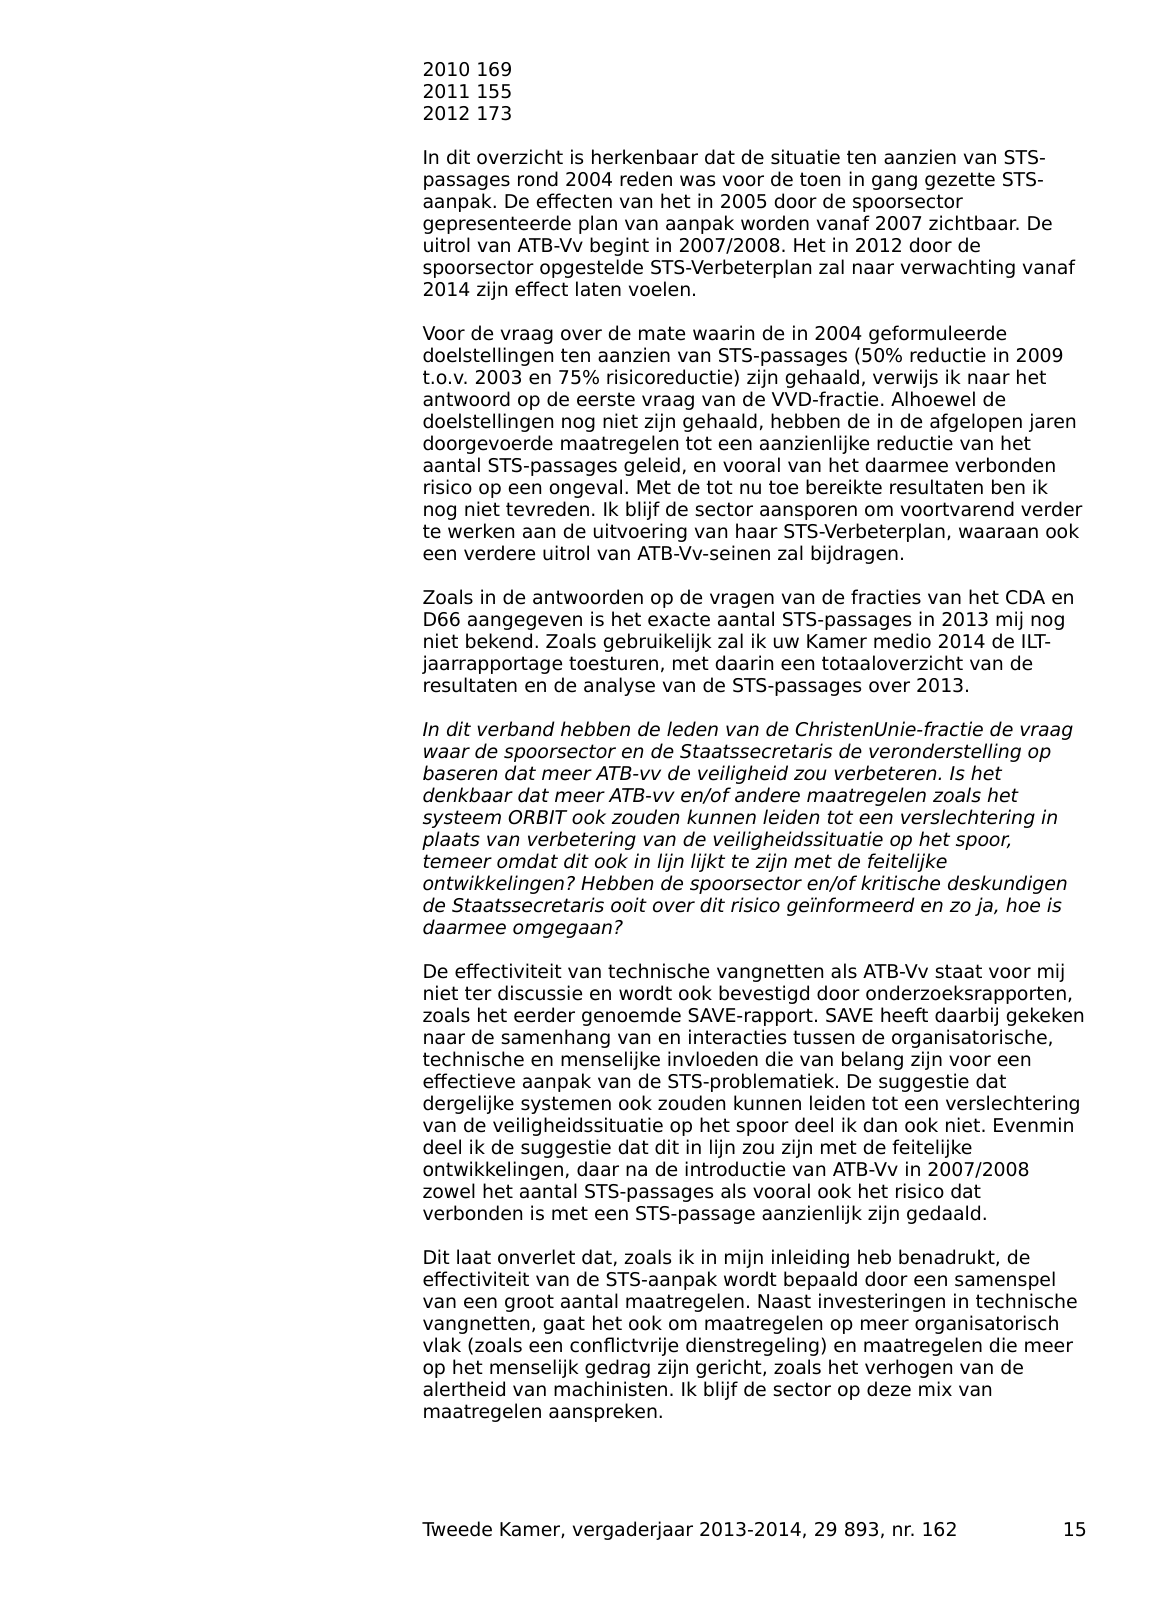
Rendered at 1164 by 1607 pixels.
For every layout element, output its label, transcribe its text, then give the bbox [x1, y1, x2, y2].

text In dit overzicht is herkenbaar dat de situatie ten aanzien van STS-passages rond 2004 reden was voor de toen in gang gezette STS-aanpak. De effecten van het in 2005 door de spoorsector gepresenteerde plan van aanpak worden vanaf 2007 zichtbaar. De uitrol van ATB-Vv begint in 2007/2008. Het in 2012 door de spoorsector opgestelde STS-Verbeterplan zal naar verwachting vanaf 2014 zijn effect laten voelen. [422, 147, 1087, 301]
text 2012 173 [422, 103, 1087, 125]
text Voor de vraag over de mate waarin de in 2004 geformuleerde doelstellingen ten aanzien van STS-passages (50% reductie in 2009 t.o.v. 2003 en 75% risicoreductie) zijn gehaald, verwijs ik naar het antwoord op de eerste vraag van de VVD-fractie. Alhoewel de doelstellingen nog niet zijn gehaald, hebben de in de afgelopen jaren doorgevoerde maatregelen tot een aanzienlijke reductie van het aantal STS-passages geleid, en vooral van het daarmee verbonden risico op een ongeval. Met de tot nu toe bereikte resultaten ben ik nog niet tevreden. Ik blijf de sector aansporen om voortvarend verder te werken aan de uitvoering van haar STS-Verbeterplan, waaraan ook een verdere uitrol van ATB-Vv-seinen zal bijdragen. [422, 323, 1087, 565]
text Zoals in de antwoorden op de vragen van de fracties van het CDA en D66 aangegeven is het exacte aantal STS-passages in 2013 mij nog niet bekend. Zoals gebruikelijk zal ik uw Kamer medio 2014 de ILT-jaarrapportage toesturen, met daarin een totaaloverzicht van de resultaten en de analyse van de STS-passages over 2013. [422, 587, 1087, 697]
text In dit verband hebben de leden van de ChristenUnie-fractie de vraag waar de spoorsector en de Staatssecretaris de veronderstelling op baseren dat meer ATB-vv de veiligheid zou verbeteren. Is het denkbaar dat meer ATB-vv en/of andere maatregelen zoals het systeem ORBIT ook zouden kunnen leiden tot een verslechtering in plaats van verbetering van de veiligheidssituatie op het spoor, temeer omdat dit ook in lijn lijkt te zijn met de feitelijke ontwikkelingen? Hebben de spoorsector en/of kritische deskundigen de Staatssecretaris ooit over dit risico geïnformeerd en zo ja, hoe is daarmee omgegaan? [422, 719, 1087, 939]
text 2011 155 [422, 81, 1087, 103]
text Dit laat onverlet dat, zoals ik in mijn inleiding heb benadrukt, de effectiviteit van de STS-aanpak wordt bepaald door een samenspel van een groot aantal maatregelen. Naast investeringen in technische vangnetten, gaat het ook om maatregelen op meer organisatorisch vlak (zoals een conflictvrije dienstregeling) en maatregelen die meer op het menselijk gedrag zijn gericht, zoals het verhogen van de alertheid van machinisten. Ik blijf de sector op deze mix van maatregelen aanspreken. [422, 1247, 1087, 1423]
text De effectiviteit van technische vangnetten als ATB-Vv staat voor mij niet ter discussie en wordt ook bevestigd door onderzoeksrapporten, zoals het eerder genoemde SAVE-rapport. SAVE heeft daarbij gekeken naar de samenhang van en interacties tussen de organisatorische, technische en menselijke invloeden die van belang zijn voor een effectieve aanpak van de STS-problematiek. De suggestie dat dergelijke systemen ook zouden kunnen leiden tot een verslechtering van de veiligheidssituatie op het spoor deel ik dan ook niet. Evenmin deel ik de suggestie dat dit in lijn zou zijn met de feitelijke ontwikkelingen, daar na de introductie van ATB-Vv in 2007/2008 zowel het aantal STS-passages als vooral ook het risico dat verbonden is met een STS-passage aanzienlijk zijn gedaald. [422, 961, 1087, 1225]
text 2010 169 [422, 59, 1087, 81]
